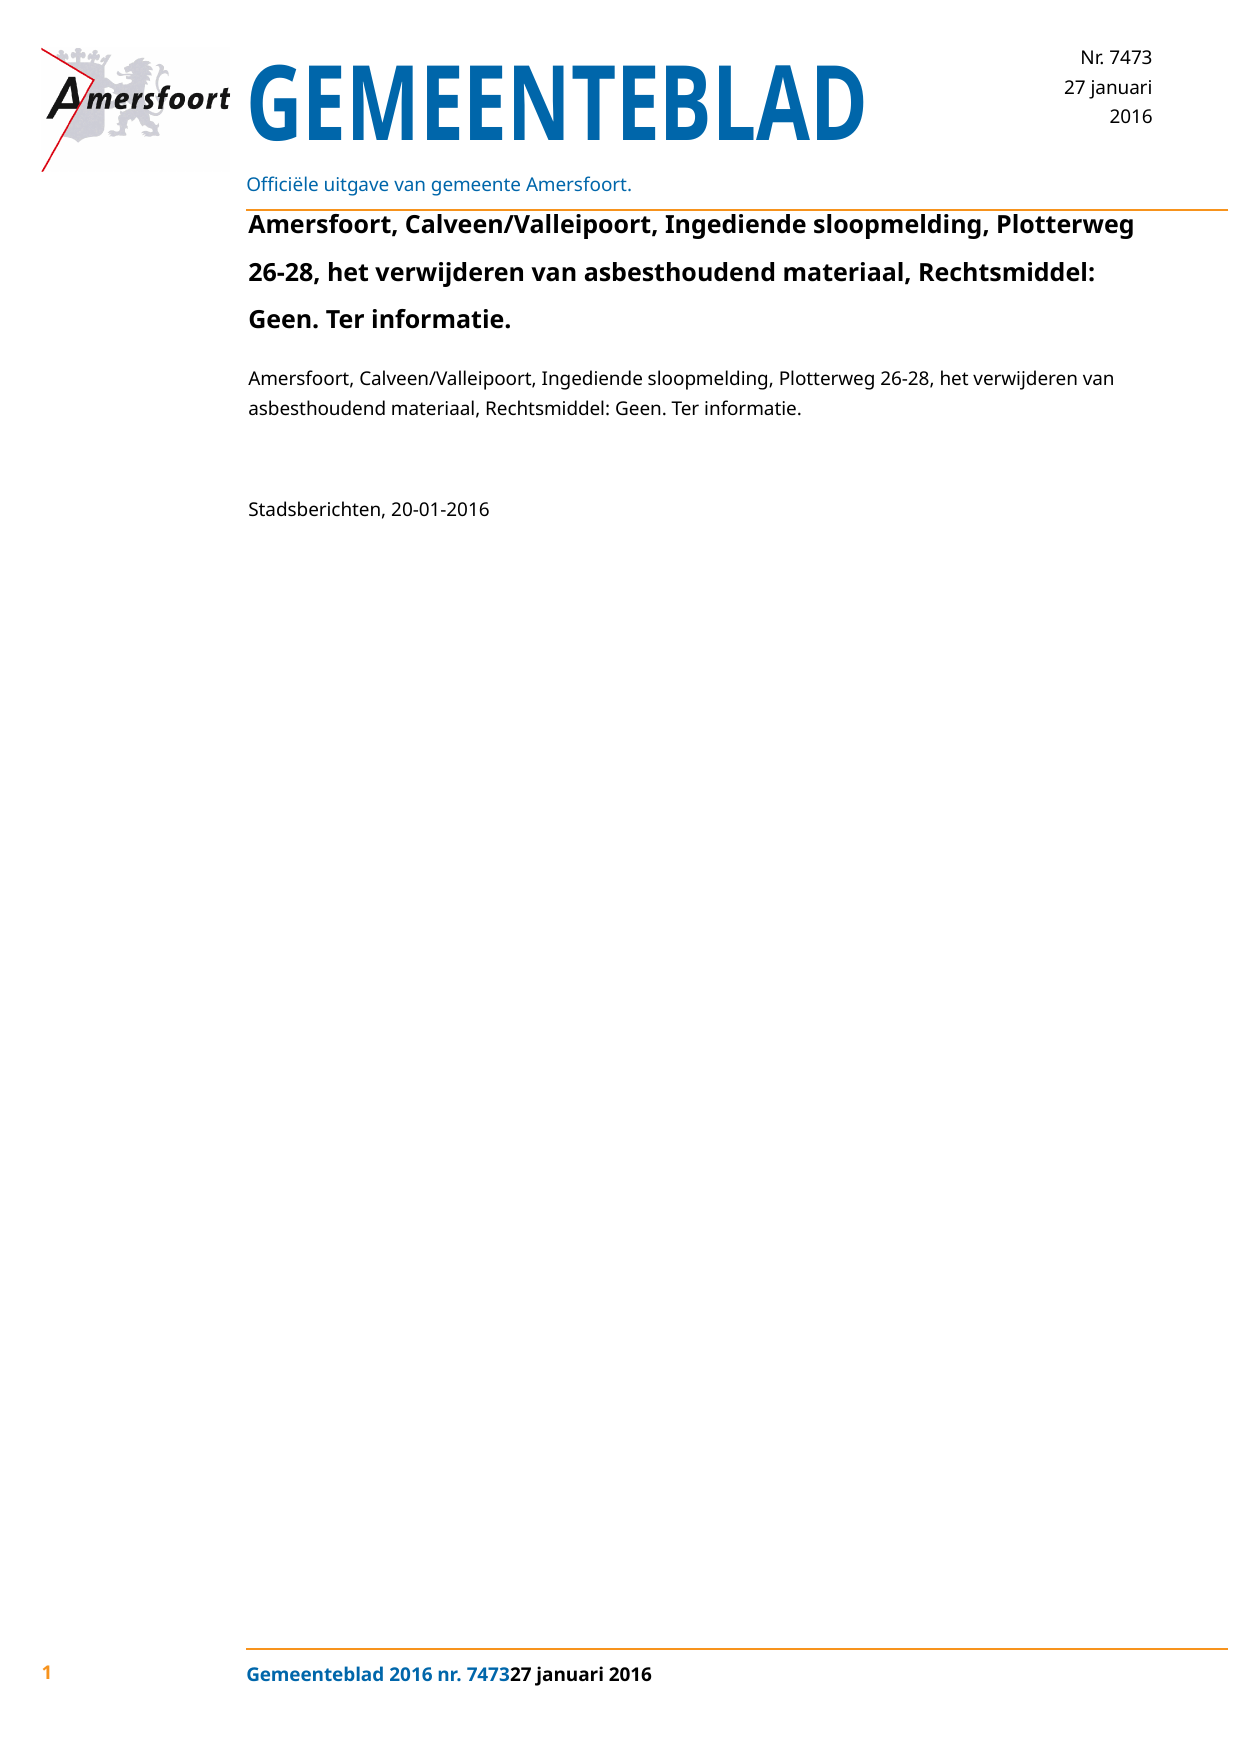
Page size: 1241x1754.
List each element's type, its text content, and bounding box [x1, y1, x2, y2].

text Amersfoort, Calveen/Valleipoort, Ingediende sloopmelding, Plotterweg 26-28, het verwijderen van asbesthoudend materiaal, Rechtsmiddel: Geen. Ter informatie. [248, 211, 1152, 336]
text Amersfoort, Calveen/Valleipoort, Ingediende sloopmelding, Plotterweg 26-28, het verwijderen van asbesthoudend materiaal, Rechtsmiddel: Geen. Ter informatie. [248, 366, 1152, 421]
text Stadsberichten, 20-01-2016 [248, 496, 1152, 522]
picture [41, 47, 231, 172]
